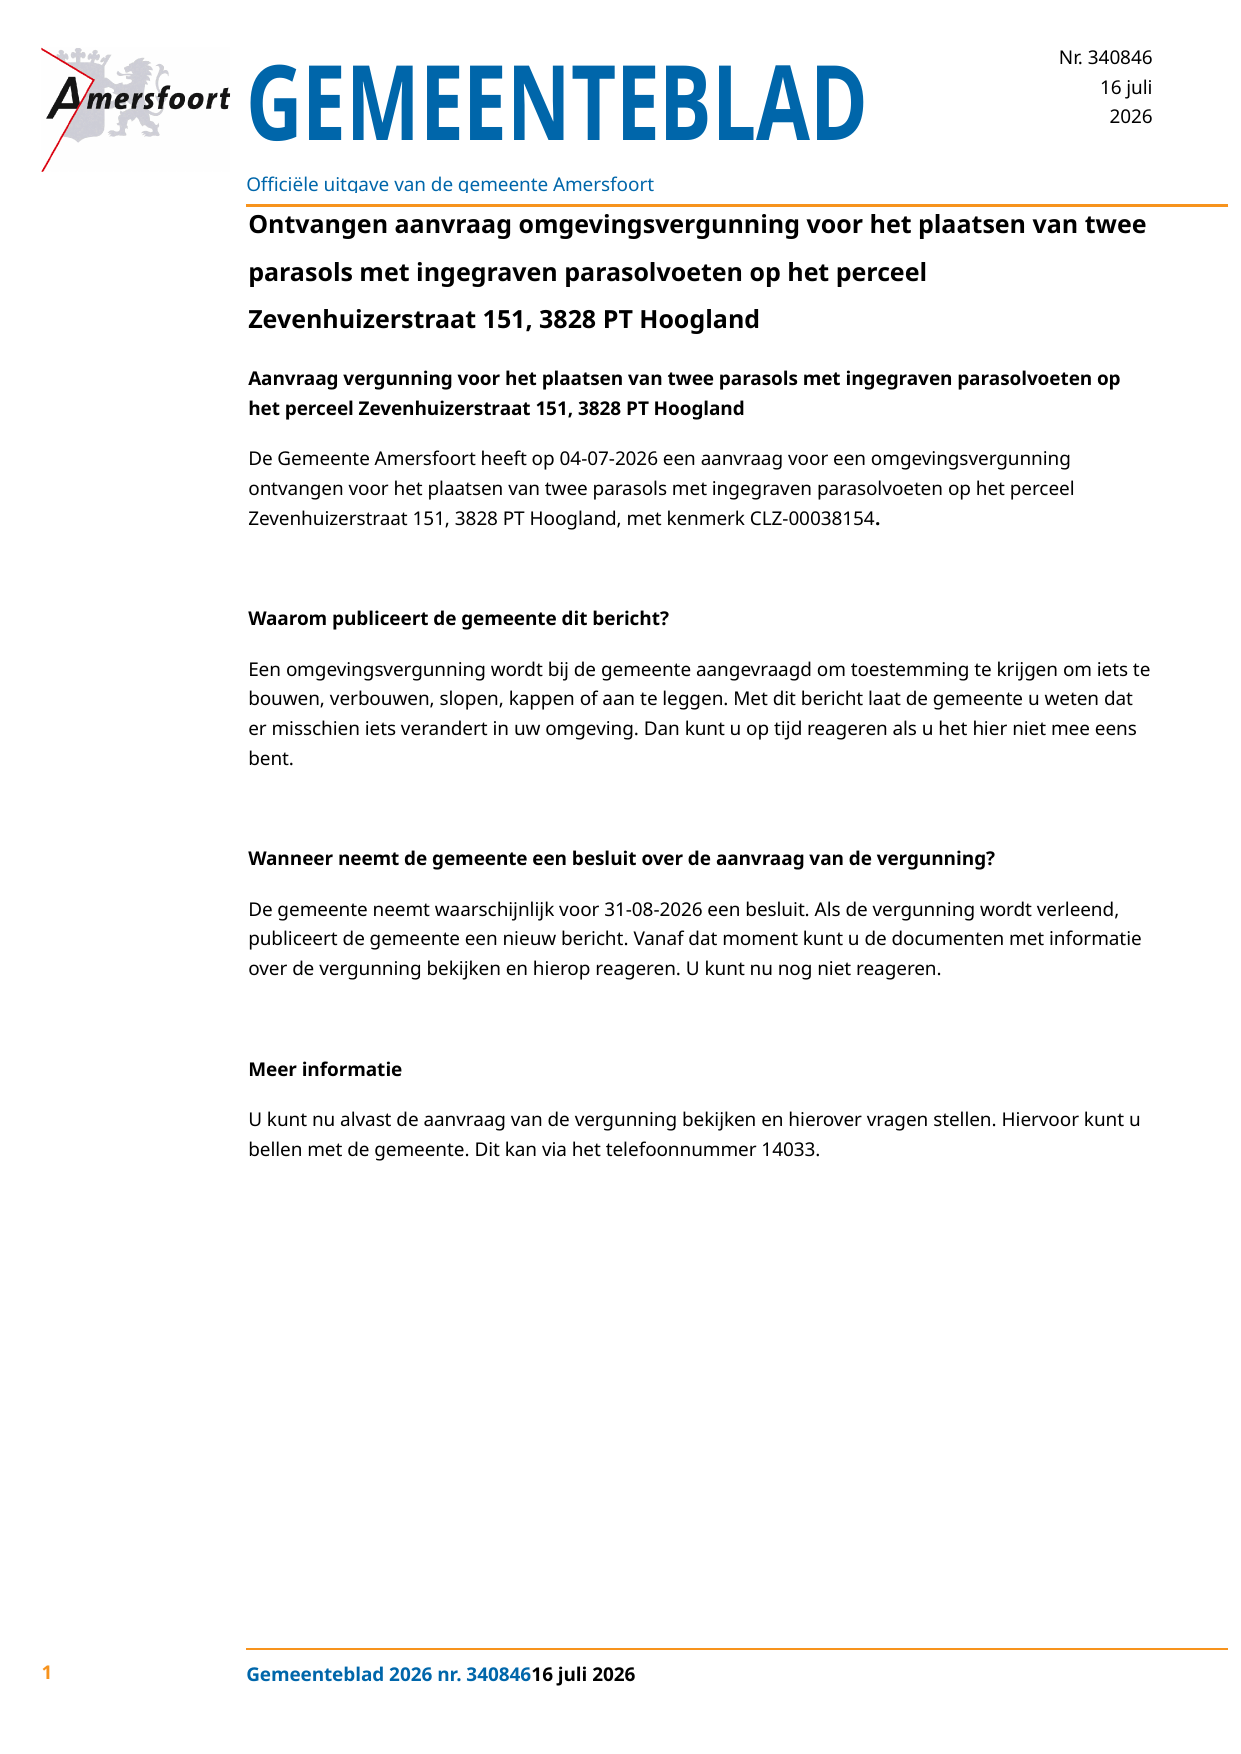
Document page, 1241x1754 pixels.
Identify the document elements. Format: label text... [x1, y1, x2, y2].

text Aanvraag vergunning voor het plaatsen van twee parasols met ingegraven parasolvoeten op het perceel Zevenhuizerstraat 151, 3828 PT Hoogland [248, 366, 1152, 421]
text Een omgevingsvergunning wordt bij de gemeente aangevraagd om toestemming te krijgen om iets te bouwen, verbouwen, slopen, kappen of aan te leggen. Met dit bericht laat de gemeente u weten dat er misschien iets verandert in uw omgeving. Dan kunt u op tijd reageren als u het hier niet mee eens bent. [248, 656, 1152, 770]
text Ontvangen aanvraag omgevingsvergunning voor het plaatsen van twee parasols met ingegraven parasolvoeten op het perceel Zevenhuizerstraat 151, 3828 PT Hoogland [248, 207, 1152, 336]
text Meer informatie [248, 1056, 1152, 1082]
text U kunt nu alvast de aanvraag van de vergunning bekijken en hierover vragen stellen. Hiervoor kunt u bellen met de gemeente. Dit kan via het telefoonnummer 14033. [248, 1106, 1152, 1162]
text Waarom publiceert de gemeente dit bericht? [248, 606, 1152, 631]
text Wanneer neemt de gemeente een besluit over de aanvraag van de vergunning? [248, 846, 1152, 871]
text De Gemeente Amersfoort heeft op 04-07-2026 een aanvraag voor een omgevingsvergunning ontvangen voor het plaatsen van twee parasols met ingegraven parasolvoeten op het perceel Zevenhuizerstraat 151, 3828 PT Hoogland, met kenmerk CLZ-00038154. [248, 446, 1152, 530]
picture [41, 47, 231, 172]
text De gemeente neemt waarschijnlijk voor 31-08-2026 een besluit. Als de vergunning wordt verleend, publiceert de gemeente een nieuw bericht. Vanaf dat moment kunt u de documenten met informatie over de vergunning bekijken en hierop reageren. U kunt nu nog niet reageren. [248, 896, 1152, 981]
